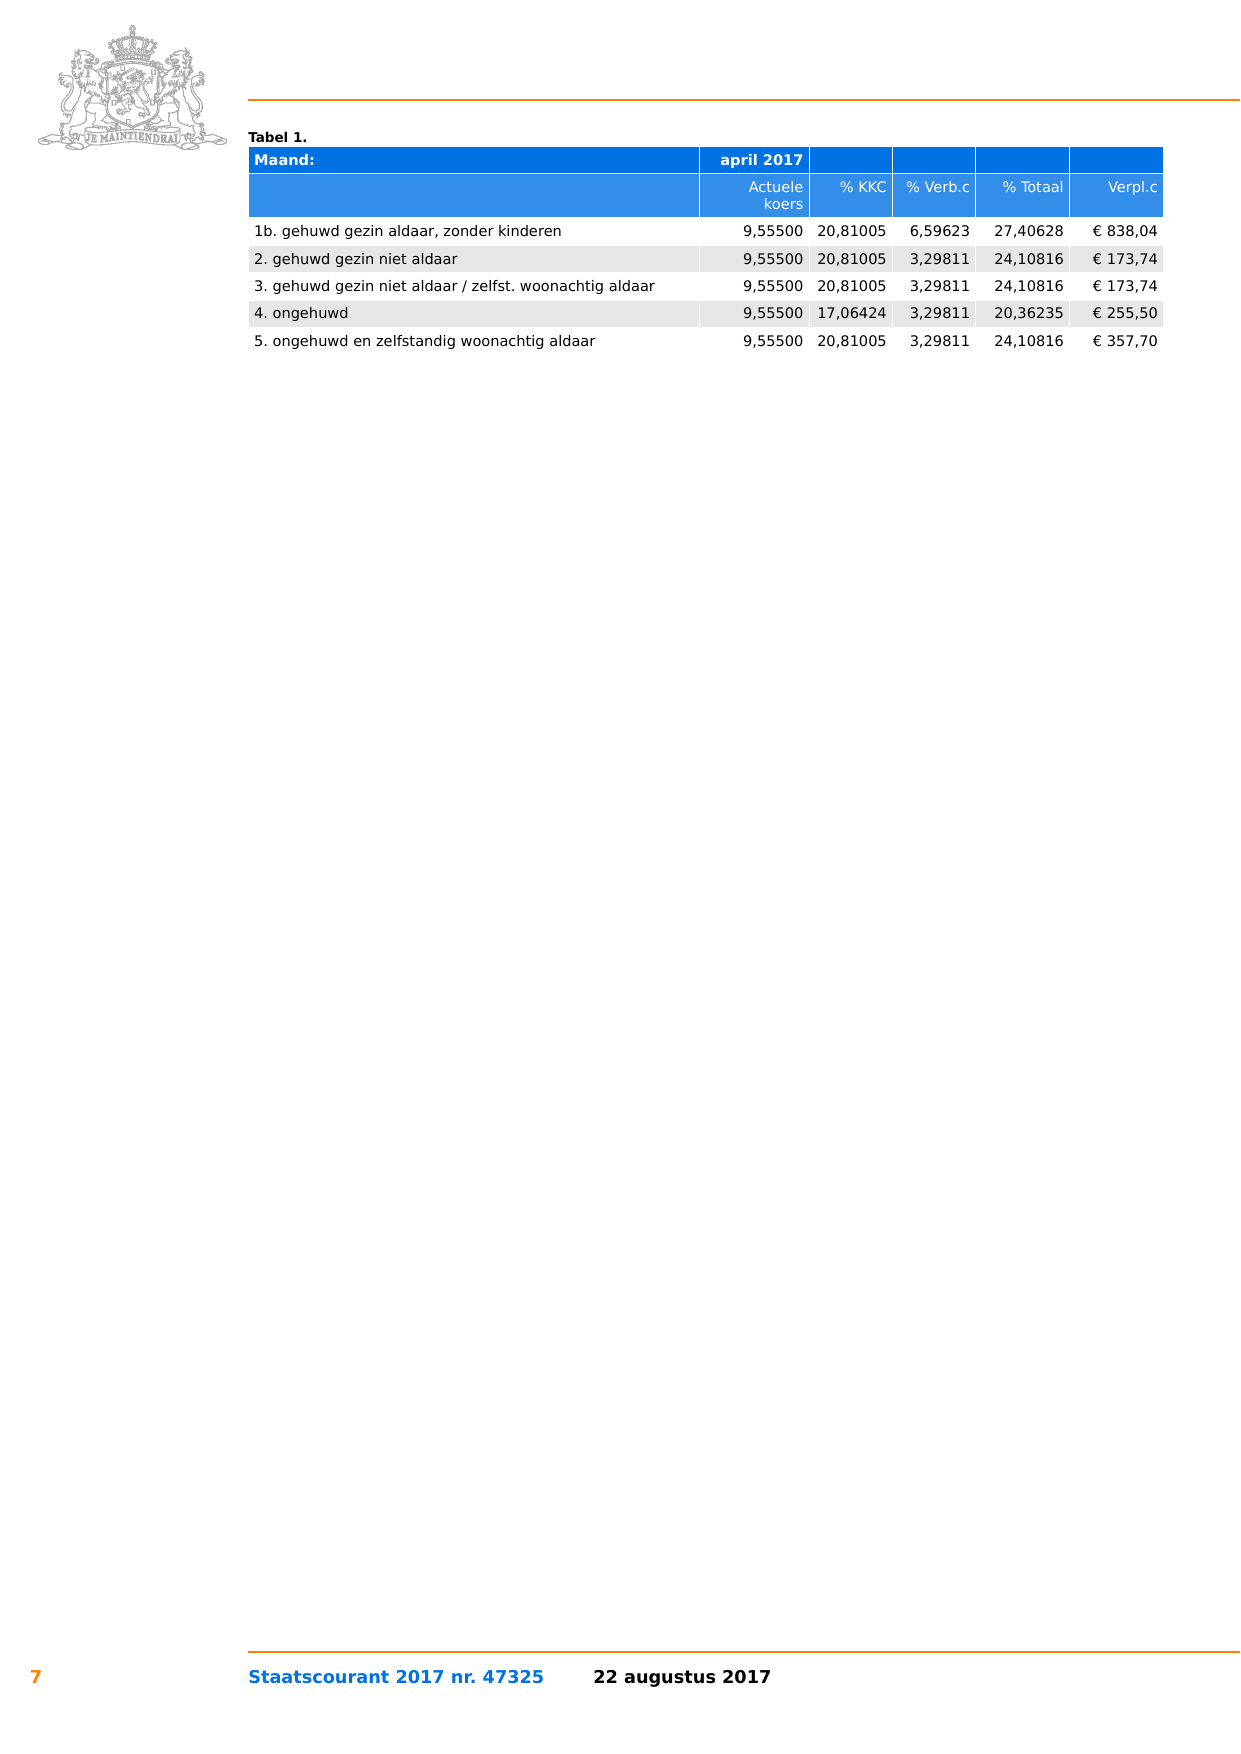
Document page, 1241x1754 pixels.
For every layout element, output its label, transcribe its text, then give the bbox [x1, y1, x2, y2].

table_cell [1070, 147, 1163, 173]
table_cell 3. gehuwd gezin niet aldaar / zelfst. woonachtig aldaar [249, 273, 699, 299]
table_cell 4. ongehuwd [249, 301, 699, 327]
table_cell % KKC [810, 174, 892, 217]
table_cell € 173,74 [1070, 273, 1163, 299]
table_cell € 255,50 [1070, 301, 1163, 327]
table_cell 3,29811 [893, 273, 975, 299]
table_cell 20,81005 [810, 273, 892, 299]
table_cell 24,10816 [976, 328, 1069, 354]
table_cell 24,10816 [976, 273, 1069, 299]
table_cell 20,36235 [976, 301, 1069, 327]
table_cell Actuele koers [700, 174, 809, 217]
table_cell [893, 147, 975, 173]
table_cell 27,40628 [976, 219, 1069, 245]
table_cell 9,55500 [700, 246, 809, 272]
table_cell 9,55500 [700, 219, 809, 245]
table_header Tabel 1. [248, 130, 1163, 146]
table_cell 20,81005 [810, 328, 892, 354]
table_cell 5. ongehuwd en zelfstandig woonachtig aldaar [249, 328, 699, 354]
table_cell 20,81005 [810, 219, 892, 245]
table_cell 20,81005 [810, 246, 892, 272]
table_cell [810, 147, 892, 173]
table_cell [976, 147, 1069, 173]
table_cell Verpl.c [1070, 174, 1163, 217]
table_cell [249, 174, 699, 217]
picture [38, 25, 227, 150]
table_cell 2. gehuwd gezin niet aldaar [249, 246, 699, 272]
table_cell % Verb.c [893, 174, 975, 217]
table_cell 17,06424 [810, 301, 892, 327]
table_cell 3,29811 [893, 246, 975, 272]
table_cell 24,10816 [976, 246, 1069, 272]
table_cell 9,55500 [700, 301, 809, 327]
table_cell 6,59623 [893, 219, 975, 245]
table_cell 3,29811 [893, 301, 975, 327]
table_cell € 357,70 [1070, 328, 1163, 354]
table_cell april 2017 [700, 147, 809, 173]
table_cell € 173,74 [1070, 246, 1163, 272]
table_cell 1b. gehuwd gezin aldaar, zonder kinderen [249, 219, 699, 245]
table_cell Maand: [249, 147, 699, 173]
table_cell 3,29811 [893, 328, 975, 354]
table_cell € 838,04 [1070, 219, 1163, 245]
table_cell 9,55500 [700, 273, 809, 299]
table_cell % Totaal [976, 174, 1069, 217]
table_cell 9,55500 [700, 328, 809, 354]
